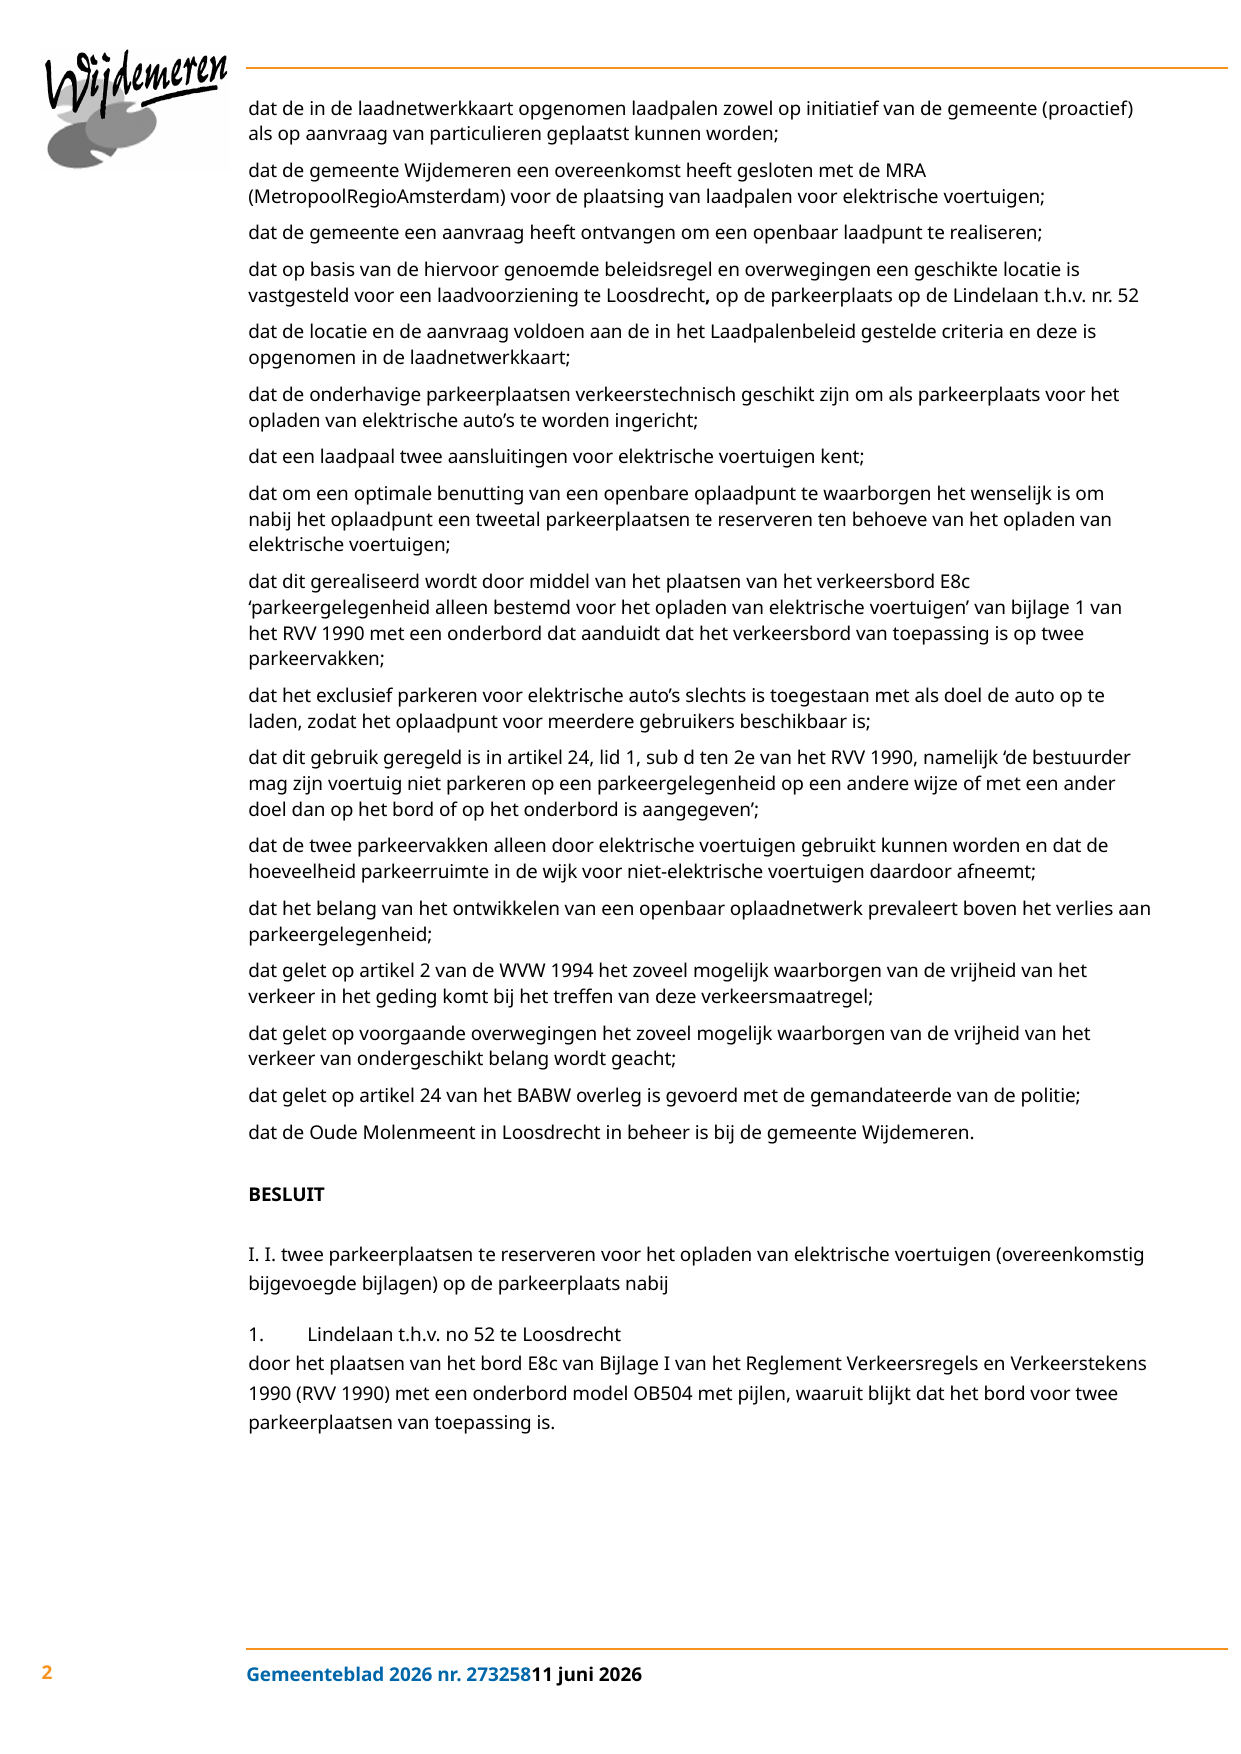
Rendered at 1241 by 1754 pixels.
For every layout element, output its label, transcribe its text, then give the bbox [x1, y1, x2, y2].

text dat gelet op artikel 2 van de WVW 1994 het zoveel mogelijk waarborgen van de vrijheid van het verkeer in het geding komt bij het treffen van deze verkeersmaatregel; [248, 957, 1152, 1009]
text dat de twee parkeervakken alleen door elektrische voertuigen gebruikt kunnen worden en dat de hoeveelheid parkeerruimte in de wijk voor niet-elektrische voertuigen daardoor afneemt; [248, 833, 1152, 884]
text dat gelet op voorgaande overwegingen het zoveel mogelijk waarborgen van de vrijheid van het verkeer van ondergeschikt belang wordt geacht; [248, 1020, 1152, 1071]
text BESLUIT [248, 1182, 1152, 1207]
text dat de in de laadnetwerkkaart opgenomen laadpalen zowel op initiatief van de gemeente (proactief) als op aanvraag van particulieren geplaatst kunnen worden; [248, 95, 1152, 146]
picture [41, 47, 231, 172]
text dat de onderhavige parkeerplaatsen verkeerstechnisch geschikt zijn om als parkeerplaats voor het opladen van elektrische auto’s te worden ingericht; [248, 381, 1152, 432]
text dat gelet op artikel 24 van het BABW overleg is gevoerd met de gemandateerde van de politie; [248, 1082, 1152, 1108]
text dat een laadpaal twee aansluitingen voor elektrische voertuigen kent; [248, 443, 1152, 469]
list Lindelaan t.h.v. no 52 te Loosdrecht [248, 1321, 1152, 1346]
text dat de gemeente Wijdemeren een overeenkomst heeft gesloten met de MRA (MetropoolRegioAmsterdam) voor de plaatsing van laadpalen voor elektrische voertuigen; [248, 157, 1152, 209]
text dat de locatie en de aanvraag voldoen aan de in het Laadpalenbeleid gestelde criteria en deze is opgenomen in de laadnetwerkkaart; [248, 319, 1152, 370]
text dat de Oude Molenmeent in Loosdrecht in beheer is bij de gemeente Wijdemeren. [248, 1119, 1152, 1144]
text dat dit gerealiseerd wordt door middel van het plaatsen van het verkeersbord E8c ‘parkeergelegenheid alleen bestemd voor het opladen van elektrische voertuigen’ van bijlage 1 van het RVV 1990 met een onderbord dat aanduidt dat het verkeersbord van toepassing is op twee parkeervakken; [248, 568, 1152, 671]
text dat dit gebruik geregeld is in artikel 24, lid 1, sub d ten 2e van het RVV 1990, namelijk ‘de bestuurder mag zijn voertuig niet parkeren op een parkeergelegenheid op een andere wijze of met een ander doel dan op het bord of op het onderbord is aangegeven’; [248, 744, 1152, 822]
text dat de gemeente een aanvraag heeft ontvangen om een openbaar laadpunt te realiseren; [248, 219, 1152, 245]
text I. I. twee parkeerplaatsen te reserveren voor het opladen van elektrische voertuigen (overeenkomstig bijgevoegde bijlagen) op de parkeerplaats nabij [248, 1241, 1152, 1296]
text dat op basis van de hiervoor genoemde beleidsregel en overwegingen een geschikte locatie is vastgesteld voor een laadvoorziening te Loosdrecht, op de parkeerplaats op de Lindelaan t.h.v. nr. 52 [248, 256, 1152, 308]
text door het plaatsen van het bord E8c van Bijlage I van het Reglement Verkeersregels en Verkeerstekens 1990 (RVV 1990) met een onderbord model OB504 met pijlen, waaruit blijkt dat het bord voor twee parkeerplaatsen van toepassing is. [248, 1350, 1152, 1435]
text dat het belang van het ontwikkelen van een openbaar oplaadnetwerk prevaleert boven het verlies aan parkeergelegenheid; [248, 895, 1152, 946]
text dat om een optimale benutting van een openbare oplaadpunt te waarborgen het wenselijk is om nabij het oplaadpunt een tweetal parkeerplaatsen te reserveren ten behoeve van het opladen van elektrische voertuigen; [248, 480, 1152, 557]
text dat het exclusief parkeren voor elektrische auto’s slechts is toegestaan met als doel de auto op te laden, zodat het oplaadpunt voor meerdere gebruikers beschikbaar is; [248, 682, 1152, 733]
